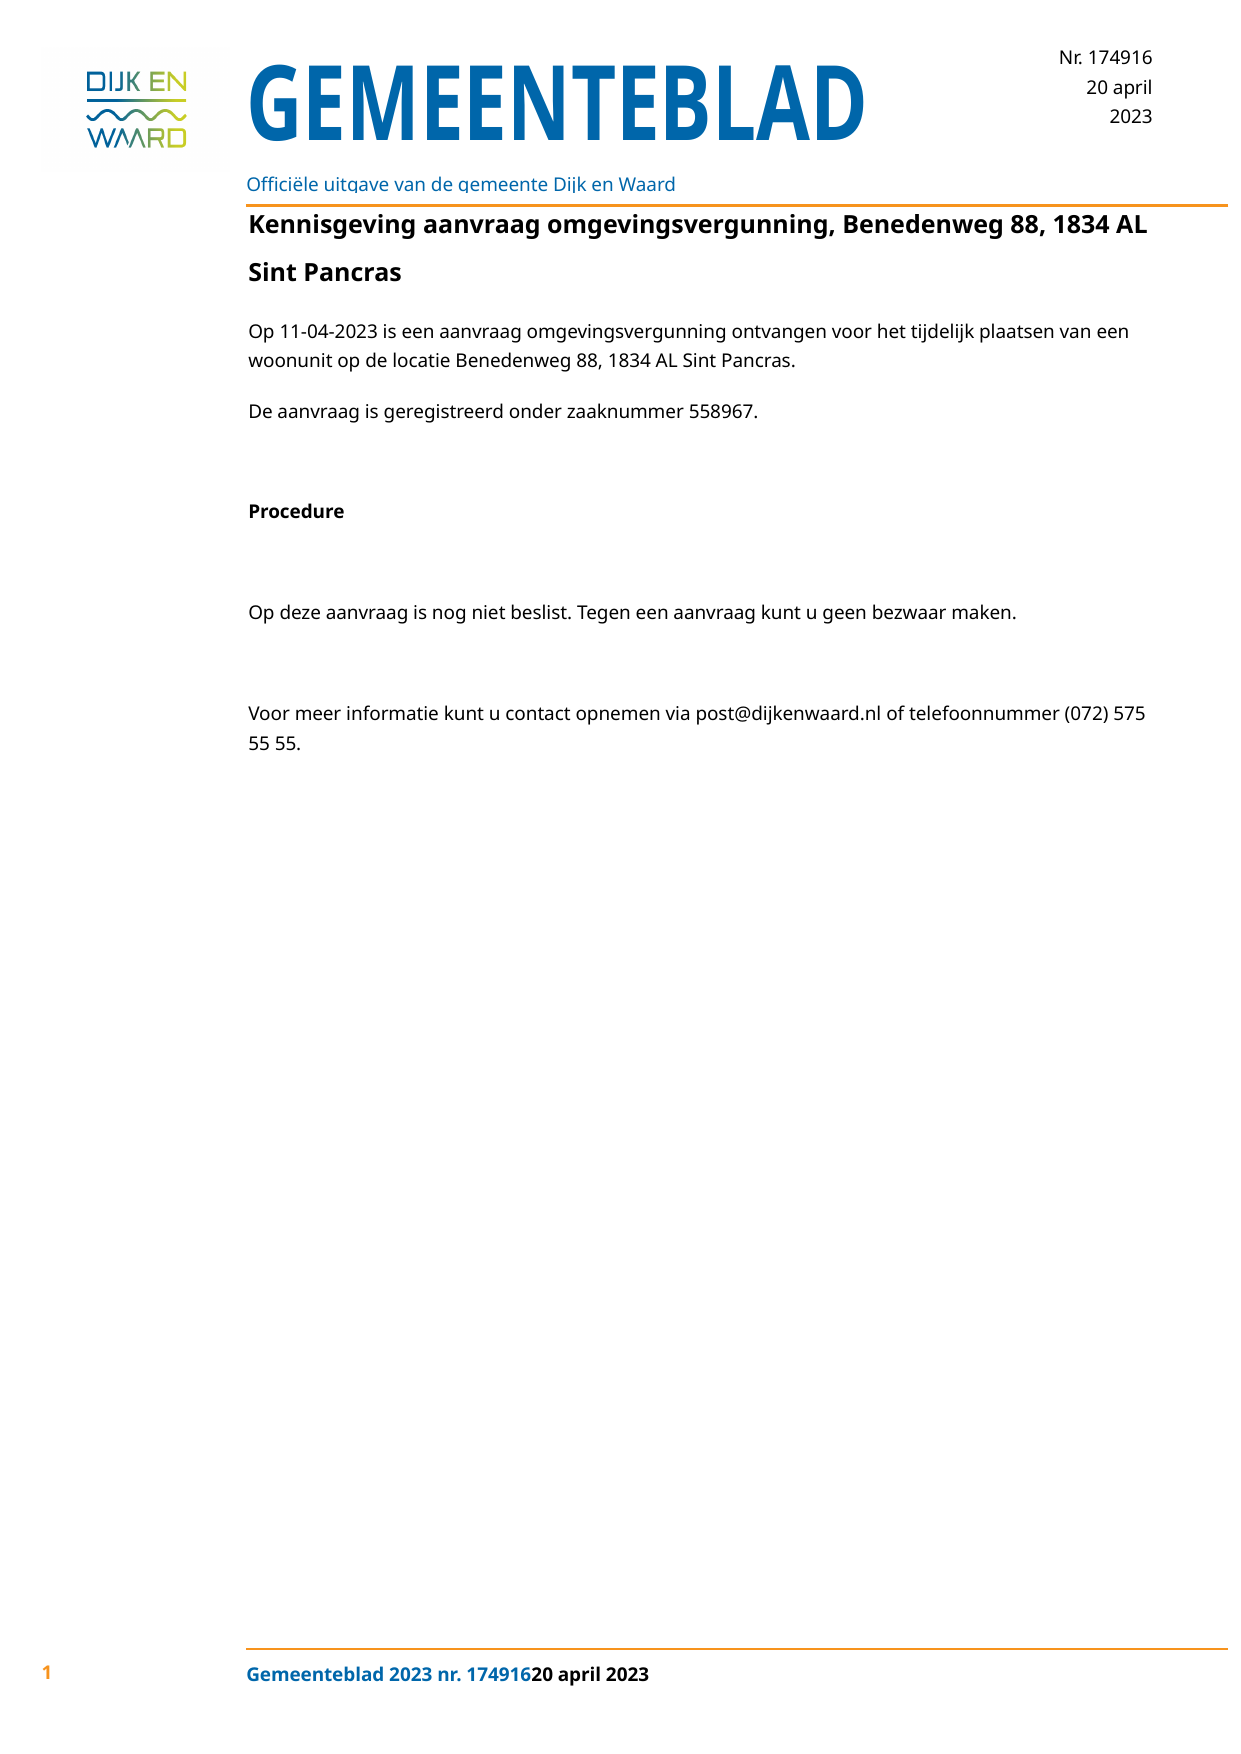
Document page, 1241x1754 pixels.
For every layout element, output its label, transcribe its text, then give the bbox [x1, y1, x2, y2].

text Op 11-04-2023 is een aanvraag omgevingsvergunning ontvangen voor het tijdelijk plaatsen van een woonunit op de locatie Benedenweg 88, 1834 AL Sint Pancras. [248, 318, 1152, 373]
text Op deze aanvraag is nog niet beslist. Tegen een aanvraag kunt u geen bezwaar maken. [248, 599, 1152, 625]
text Voor meer informatie kunt u contact opnemen via post@dijkenwaard.nl of telefoonnummer (072) 575 55 55. [248, 700, 1152, 756]
text Procedure [248, 499, 1152, 524]
text Kennisgeving aanvraag omgevingsvergunning, Benedenweg 88, 1834 AL Sint Pancras [248, 207, 1152, 288]
picture [41, 47, 231, 172]
text De aanvraag is geregistreerd onder zaaknummer 558967. [248, 398, 1152, 424]
